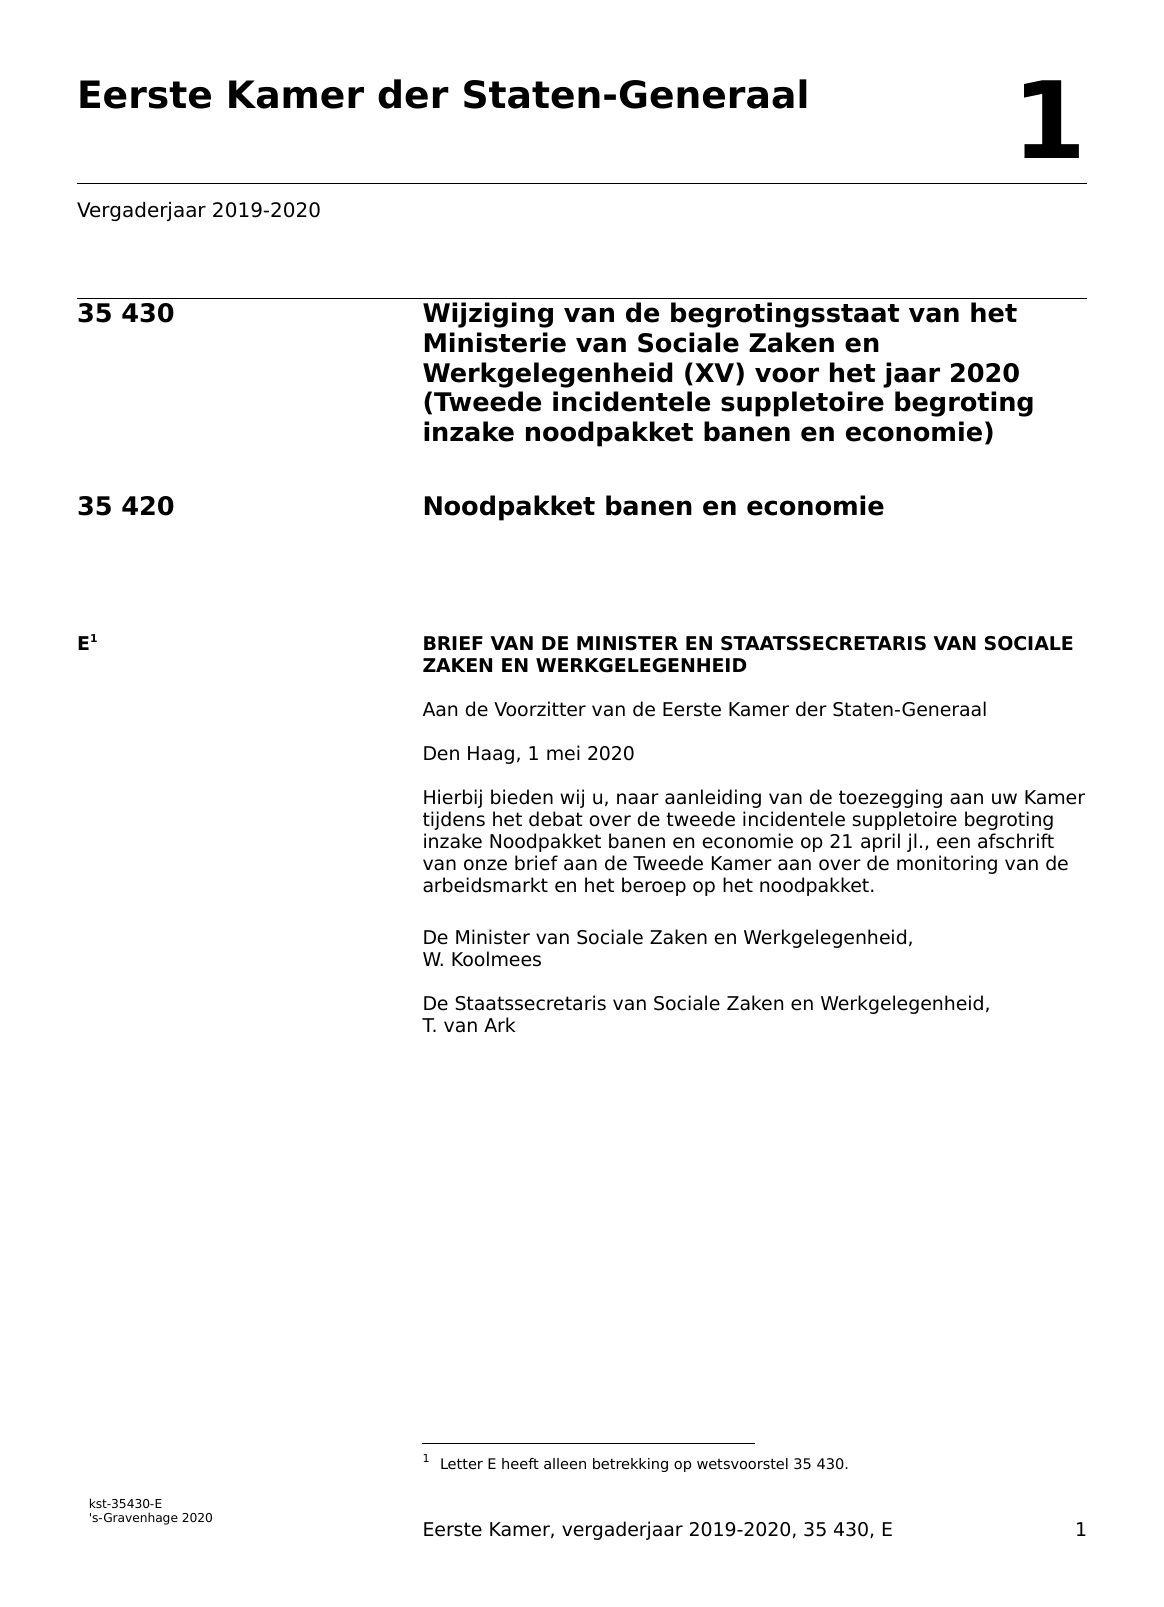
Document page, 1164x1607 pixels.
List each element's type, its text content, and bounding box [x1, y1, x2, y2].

text Den Haag, 1 mei 2020 [422, 743, 1087, 765]
text kst-35430-E [88, 1497, 323, 1511]
table_header Eerste Kamer der Staten-Generaal [77, 59, 886, 183]
subtitle 35 430 Wijziging van de begrotingsstaat van het Ministerie van Sociale Zaken en Werkgelegenheid (XV) voor het jaar 2020 (Tweede incidentele suppletoire begroting inzake noodpakket banen en economie) [77, 299, 1087, 447]
text De Minister van Sociale Zaken en Werkgelegenheid, W. Koolmees [422, 927, 1087, 971]
text Letter E heeft alleen betrekking op wetsvoorstel 35 430. [422, 1452, 1087, 1474]
table_header 1 [886, 59, 1087, 183]
subtitle 35 420 Noodpakket banen en economie [77, 492, 1087, 521]
table_cell Vergaderjaar 2019-2020 [77, 184, 1087, 298]
text Hierbij bieden wij u, naar aanleiding van de toezegging aan uw Kamer tijdens het debat over de tweede incidentele suppletoire begroting inzake Noodpakket banen en economie op 21 april jl., een afschrift van onze brief aan de Tweede Kamer aan over de monitoring van de arbeidsmarkt en het beroep op het noodpakket. [422, 787, 1087, 897]
subtitle E BRIEF VAN DE MINISTER EN STAATSSECRETARIS VAN SOCIALE ZAKEN EN WERKGELEGENHEID [77, 632, 1087, 676]
text De Staatssecretaris van Sociale Zaken en Werkgelegenheid, T. van Ark [422, 993, 1087, 1037]
text 's-Gravenhage 2020 [88, 1511, 323, 1525]
text Aan de Voorzitter van de Eerste Kamer der Staten-Generaal [422, 699, 1087, 721]
